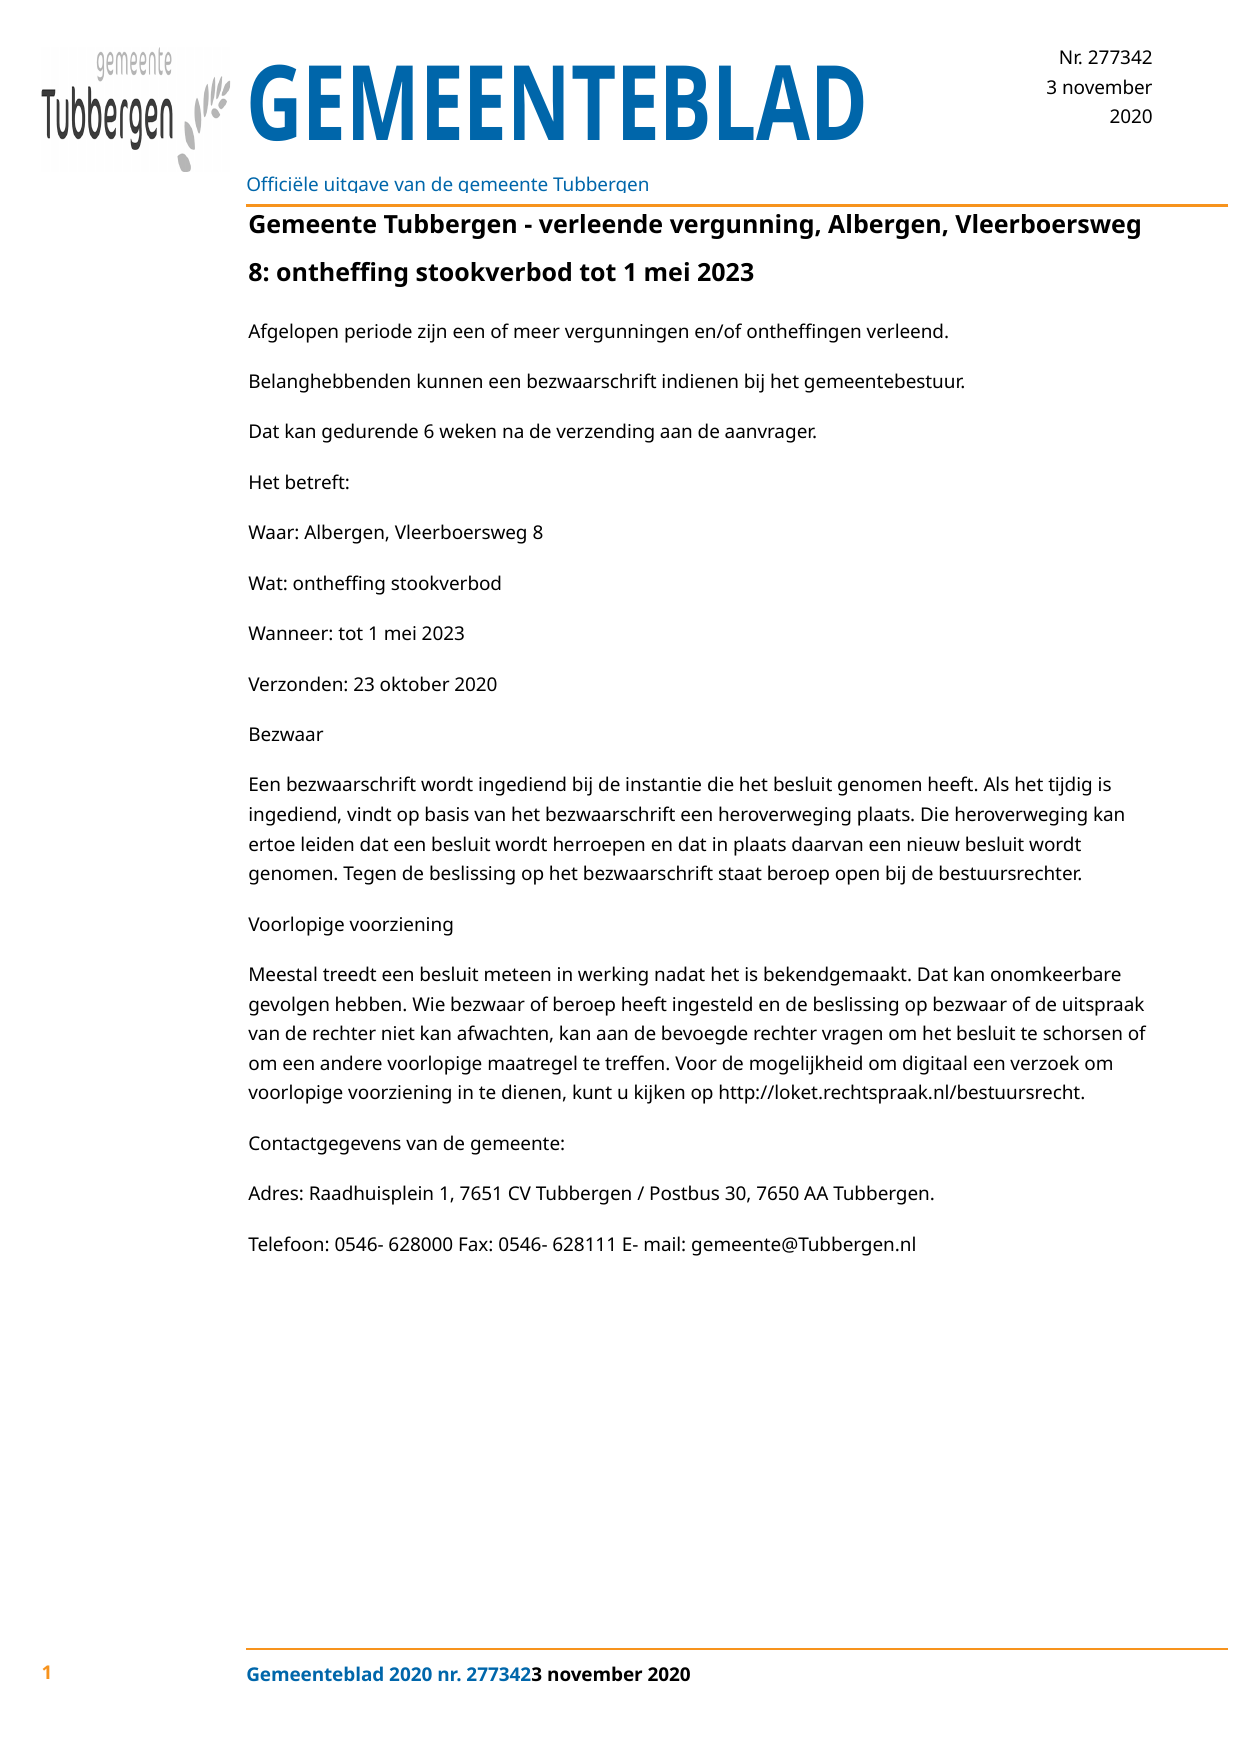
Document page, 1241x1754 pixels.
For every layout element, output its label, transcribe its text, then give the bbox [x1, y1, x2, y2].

text Een bezwaarschrift wordt ingediend bij de instantie die het besluit genomen heeft. Als het tijdig is ingediend, vindt op basis van het bezwaarschrift een heroverweging plaats. Die heroverweging kan ertoe leiden dat een besluit wordt herroepen en dat in plaats daarvan een nieuw besluit wordt genomen. Tegen de beslissing op het bezwaarschrift staat beroep open bij de bestuursrechter. [248, 772, 1152, 886]
text Belanghebbenden kunnen een bezwaarschrift indienen bij het gemeentebestuur. [248, 368, 1152, 394]
text Gemeente Tubbergen - verleende vergunning, Albergen, Vleerboersweg 8: ontheffing stookverbod tot 1 mei 2023 [248, 207, 1152, 288]
text Bezwaar [248, 721, 1152, 747]
text Het betreft: [248, 469, 1152, 495]
text Voorlopige voorziening [248, 911, 1152, 937]
text Dat kan gedurende 6 weken na de verzending aan de aanvrager. [248, 419, 1152, 444]
text Wat: ontheffing stookverbod [248, 570, 1152, 596]
text Meestal treedt een besluit meteen in werking nadat het is bekendgemaakt. Dat kan onomkeerbare gevolgen hebben. Wie bezwaar of beroep heeft ingesteld en de beslissing op bezwaar of de uitspraak van de rechter niet kan afwachten, kan aan de bevoegde rechter vragen om het besluit te schorsen of om een andere voorlopige maatregel te treffen. Voor de mogelijkheid om digitaal een verzoek om voorlopige voorziening in te dienen, kunt u kijken op http://loket.rechtspraak.nl/bestuursrecht. [248, 961, 1152, 1105]
text Verzonden: 23 oktober 2020 [248, 671, 1152, 697]
text Adres: Raadhuisplein 1, 7651 CV Tubbergen / Postbus 30, 7650 AA Tubbergen. [248, 1180, 1152, 1206]
text Wanneer: tot 1 mei 2023 [248, 620, 1152, 646]
text Afgelopen periode zijn een of meer vergunningen en/of ontheffingen verleend. [248, 318, 1152, 344]
text Contactgegevens van de gemeente: [248, 1130, 1152, 1156]
text Telefoon: 0546- 628000 Fax: 0546- 628111 E- mail: gemeente@Tubbergen.nl [248, 1231, 1152, 1257]
text Waar: Albergen, Vleerboersweg 8 [248, 519, 1152, 545]
picture [41, 47, 231, 172]
